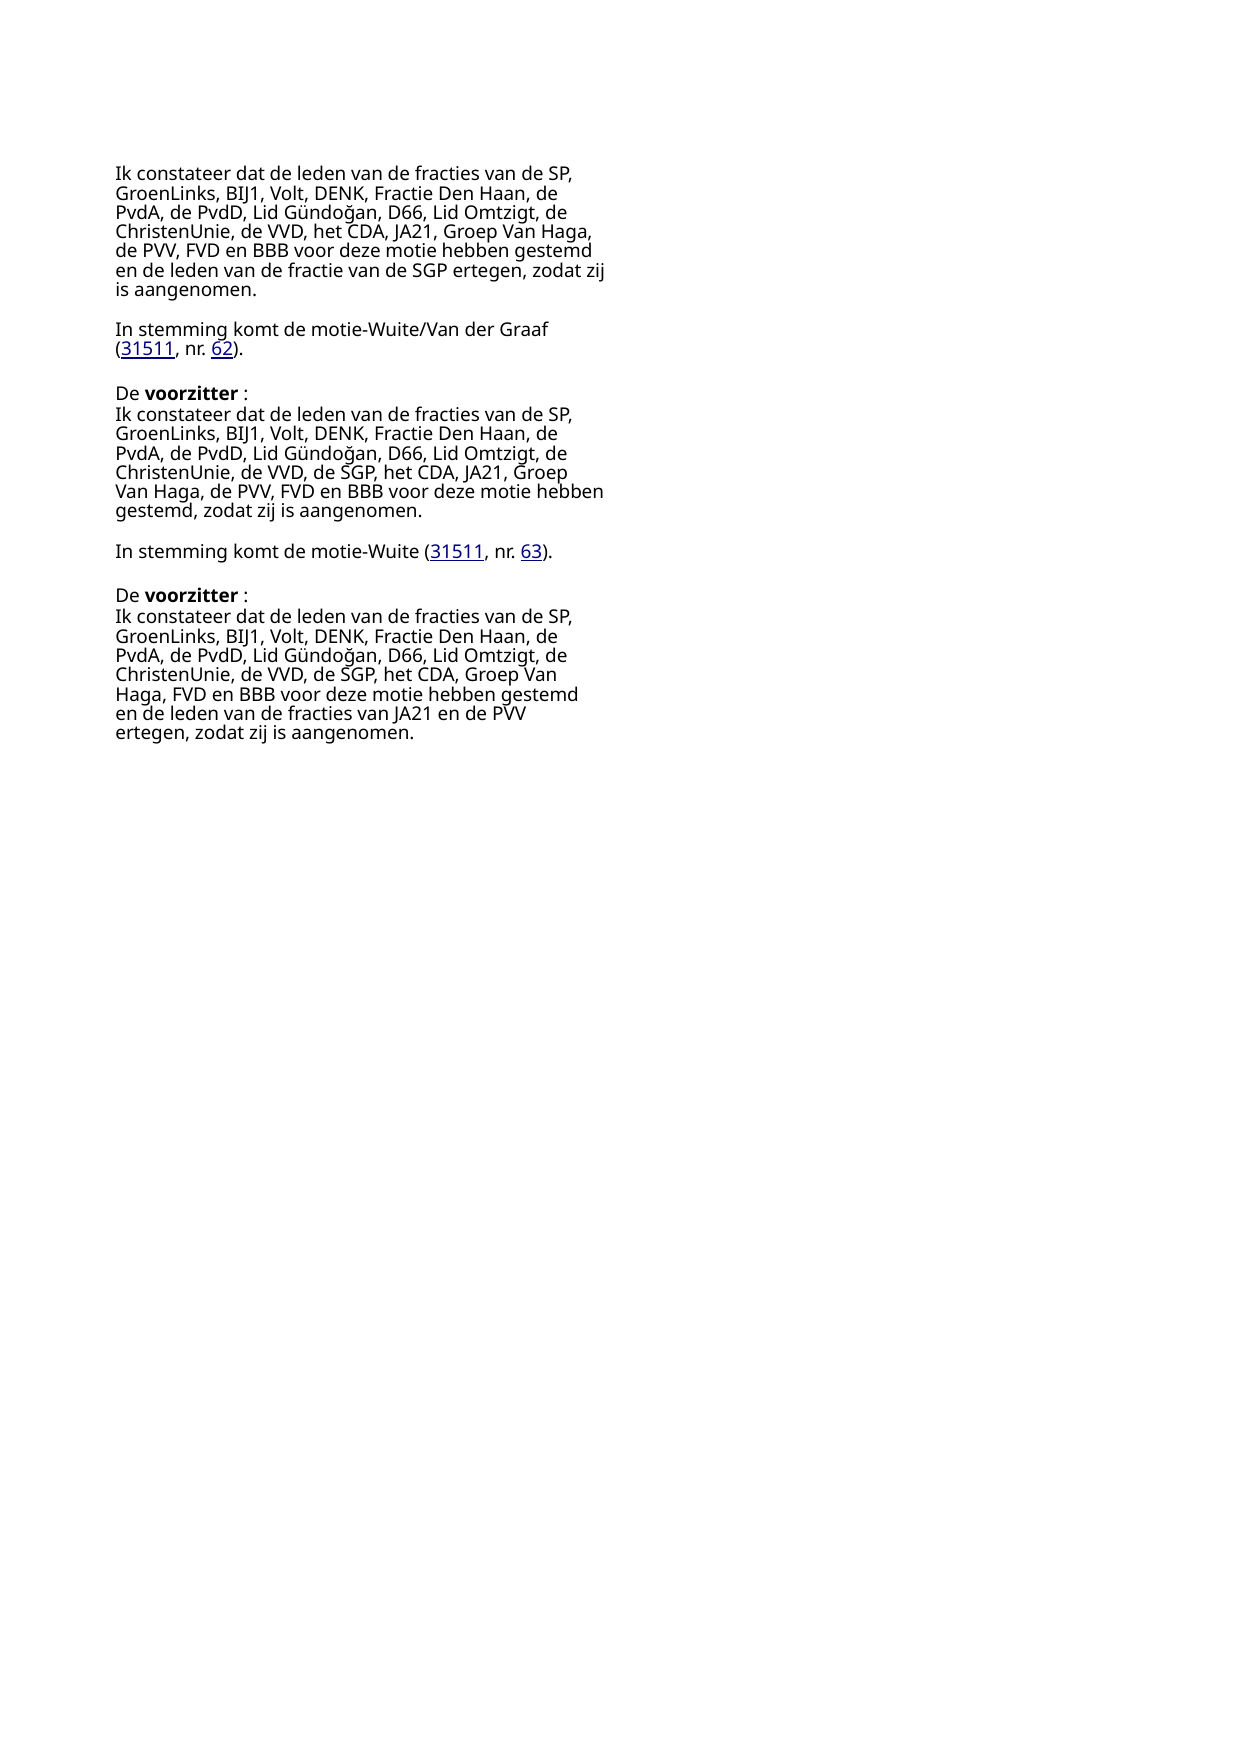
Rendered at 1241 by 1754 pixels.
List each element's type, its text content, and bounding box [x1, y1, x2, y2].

text Ik constateer dat de leden van de fracties van de SP, GroenLinks, BIJ1, Volt, DENK, Fractie Den Haan, de PvdA, de PvdD, Lid Gündoğan, D66, Lid Omtzigt, de ChristenUnie, de VVD, het CDA, JA21, Groep Van Haga, de PVV, FVD en BBB voor deze motie hebben gestemd en de leden van de fractie van de SGP ertegen, zodat zij is aangenomen. [115, 165, 605, 300]
text Ik constateer dat de leden van de fracties van de SP, GroenLinks, BIJ1, Volt, DENK, Fractie Den Haan, de PvdA, de PvdD, Lid Gündoğan, D66, Lid Omtzigt, de ChristenUnie, de VVD, de SGP, het CDA, JA21, Groep Van Haga, de PVV, FVD en BBB voor deze motie hebben gestemd, zodat zij is aangenomen. [115, 406, 605, 522]
text De voorzitter : [115, 380, 605, 406]
text In stemming komt de motie-Wuite (31511, nr. 63). [115, 543, 605, 562]
text Ik constateer dat de leden van de fracties van de SP, GroenLinks, BIJ1, Volt, DENK, Fractie Den Haan, de PvdA, de PvdD, Lid Gündoğan, D66, Lid Omtzigt, de ChristenUnie, de VVD, de SGP, het CDA, Groep Van Haga, FVD en BBB voor deze motie hebben gestemd en de leden van de fracties van JA21 en de PVV ertegen, zodat zij is aangenomen. [115, 608, 605, 743]
text In stemming komt de motie-Wuite/Van der Graaf (31511, nr. 62). [115, 321, 605, 359]
text De voorzitter : [115, 583, 605, 608]
